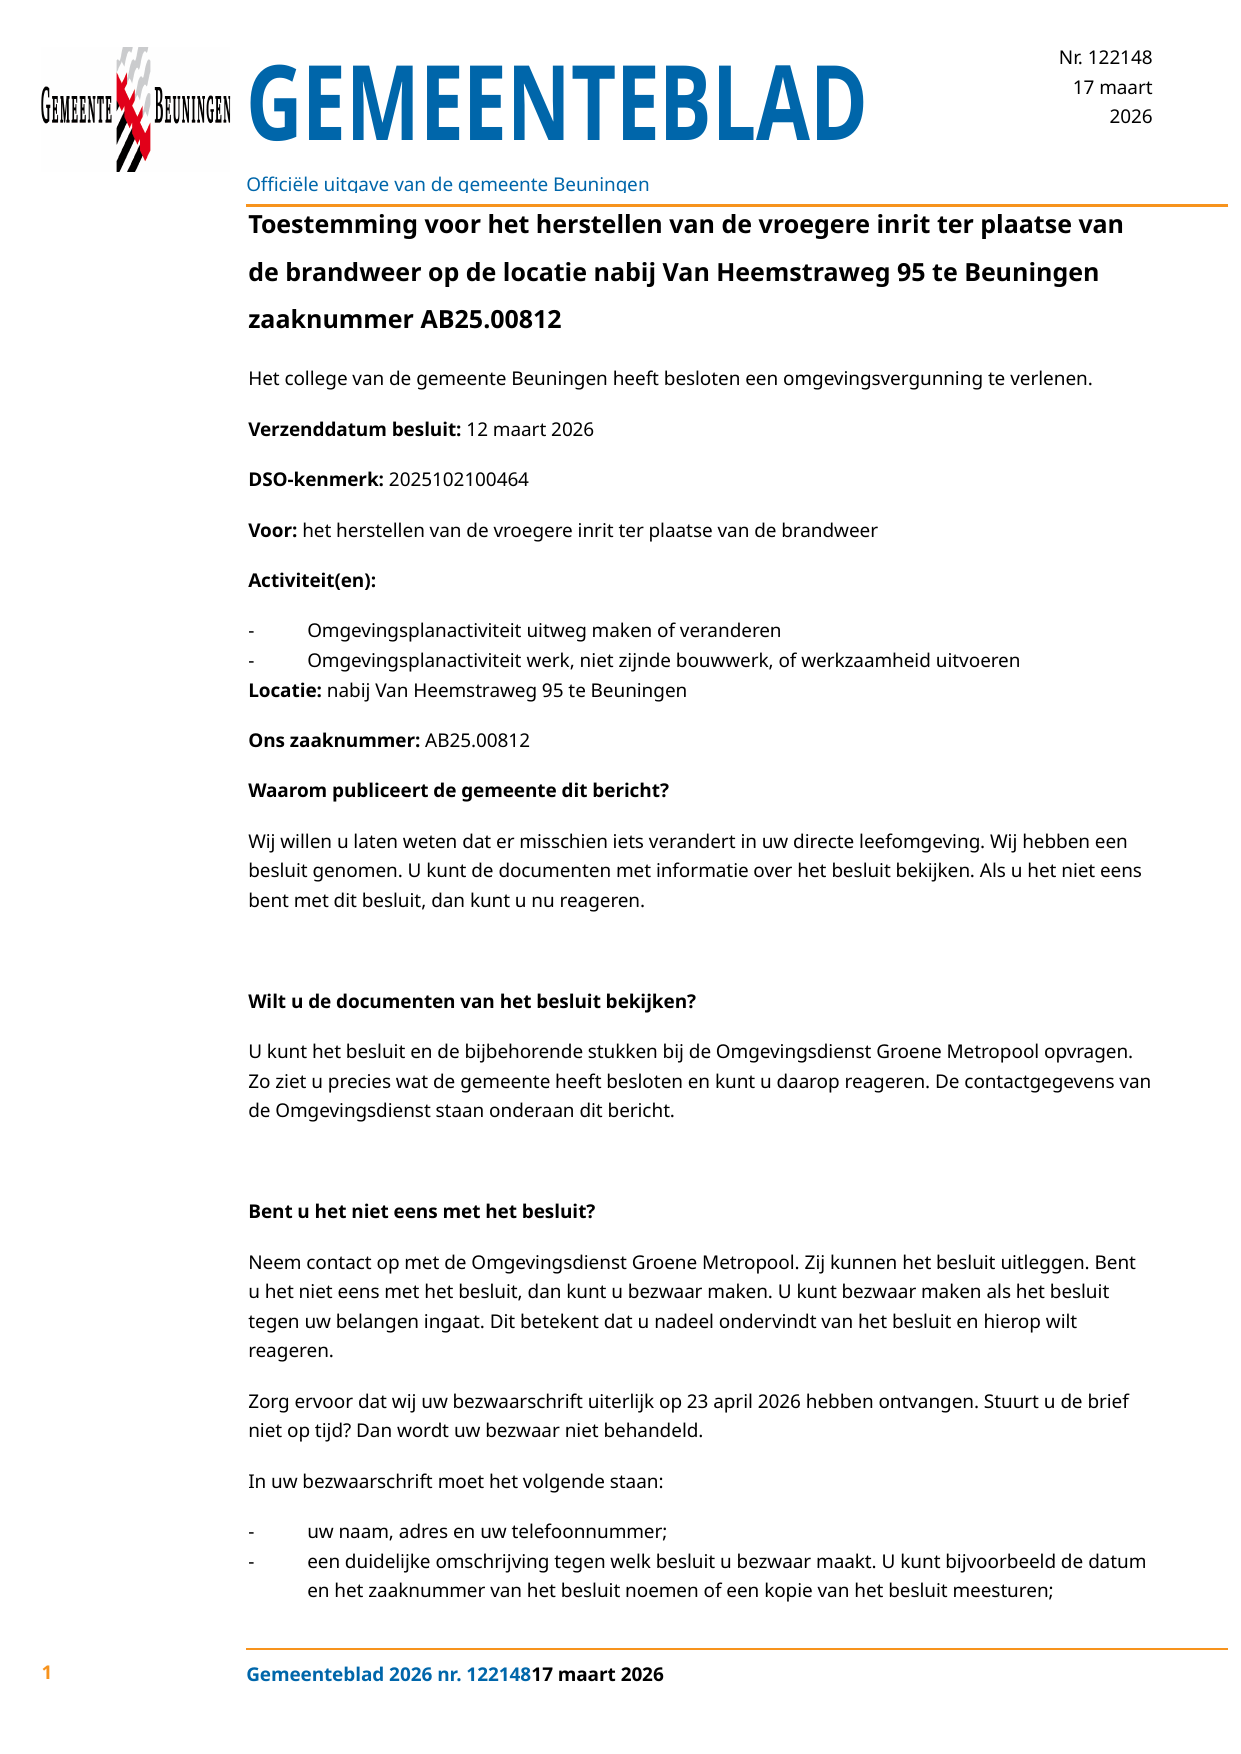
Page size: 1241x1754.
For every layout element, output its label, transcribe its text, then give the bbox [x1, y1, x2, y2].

text Neem contact op met de Omgevingsdienst Groene Metropool. Zij kunnen het besluit uitleggen. Bent u het niet eens met het besluit, dan kunt u bezwaar maken. U kunt bezwaar maken als het besluit tegen uw belangen ingaat. Dit betekent dat u nadeel ondervindt van het besluit en hierop wilt reageren. [248, 1249, 1152, 1363]
text Waarom publiceert de gemeente dit bericht? [248, 778, 1152, 803]
text Locatie: nabij Van Heemstraweg 95 te Beuningen [248, 677, 1152, 702]
text DSO-kenmerk: 2025102100464 [248, 466, 1152, 492]
text Zorg ervoor dat wij uw bezwaarschrift uiterlijk op 23 april 2026 hebben ontvangen. Stuurt u de brief niet op tijd? Dan wordt uw bezwaar niet behandeld. [248, 1388, 1152, 1443]
text Activiteit(en): [248, 567, 1152, 593]
text Verzenddatum besluit: 12 maart 2026 [248, 416, 1152, 442]
list uw naam, adres en uw telefoonnummer; [248, 1518, 1152, 1544]
text U kunt het besluit en de bijbehorende stukken bij de Omgevingsdienst Groene Metropool opvragen. Zo ziet u precies wat de gemeente heeft besloten en kunt u daarop reageren. De contactgegevens van de Omgevingsdienst staan onderaan dit bericht. [248, 1038, 1152, 1123]
list Omgevingsplanactiviteit uitweg maken of veranderen [248, 618, 1152, 643]
text Wilt u de documenten van het besluit bekijken? [248, 988, 1152, 1014]
text Het college van de gemeente Beuningen heeft besloten een omgevingsvergunning te verlenen. [248, 366, 1152, 391]
text Ons zaaknummer: AB25.00812 [248, 727, 1152, 753]
text In uw bezwaarschrift moet het volgende staan: [248, 1468, 1152, 1494]
list Omgevingsplanactiviteit werk, niet zijnde bouwwerk, of werkzaamheid uitvoeren [248, 647, 1152, 673]
text Bent u het niet eens met het besluit? [248, 1198, 1152, 1224]
picture [41, 47, 231, 172]
list een duidelijke omschrijving tegen welk besluit u bezwaar maakt. U kunt bijvoorbeeld de datum en het zaaknummer van het besluit noemen of een kopie van het besluit meesturen; [248, 1548, 1152, 1603]
text Voor: het herstellen van de vroegere inrit ter plaatse van de brandweer [248, 517, 1152, 542]
text Wij willen u laten weten dat er misschien iets verandert in uw directe leefomgeving. Wij hebben een besluit genomen. U kunt de documenten met informatie over het besluit bekijken. Als u het niet eens bent met dit besluit, dan kunt u nu reageren. [248, 828, 1152, 913]
text Toestemming voor het herstellen van de vroegere inrit ter plaatse van de brandweer op de locatie nabij Van Heemstraweg 95 te Beuningen zaaknummer AB25.00812 [248, 207, 1152, 336]
